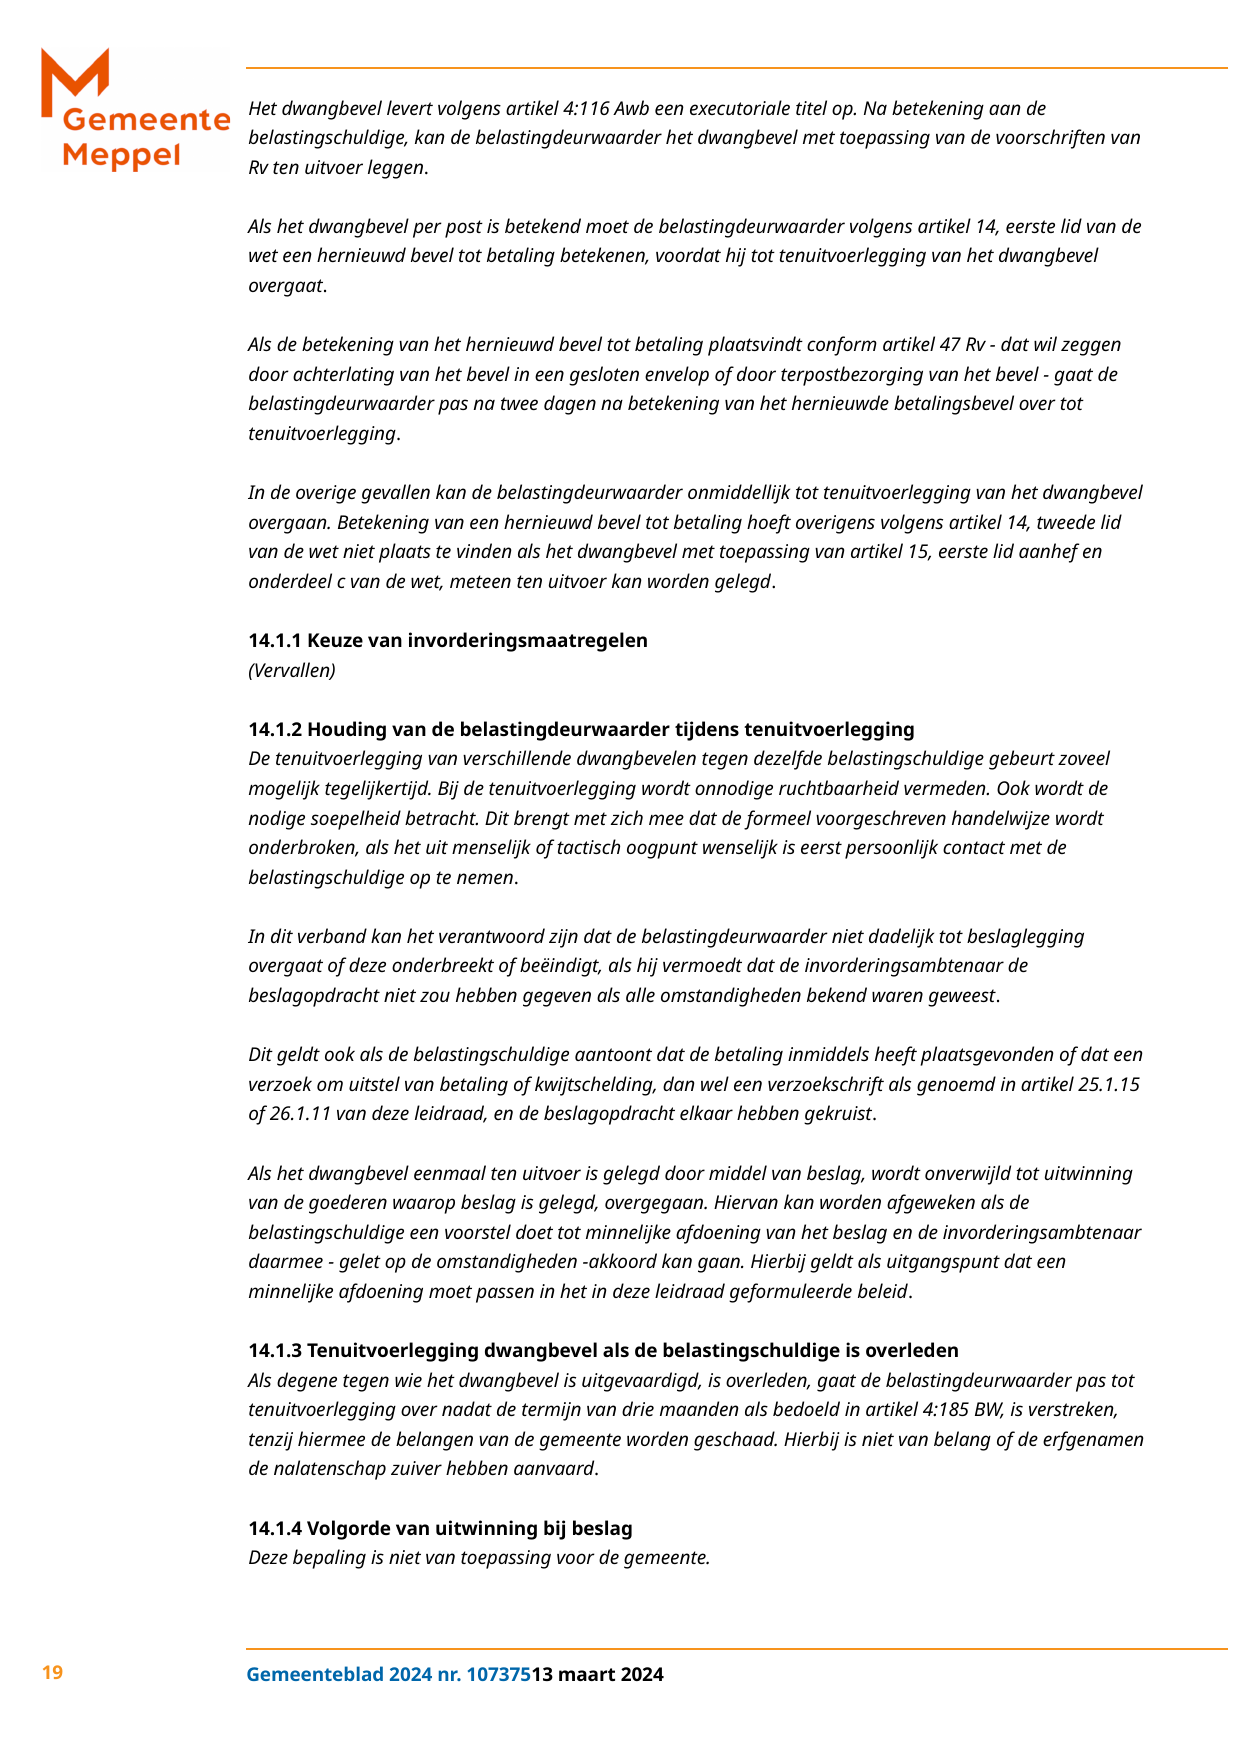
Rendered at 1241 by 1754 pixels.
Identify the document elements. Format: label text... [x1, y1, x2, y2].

picture [41, 47, 231, 172]
text In dit verband kan het verantwoord zijn dat de belastingdeurwaarder niet dadelijk tot beslaglegging overgaat of deze onderbreekt of beëindigt, als hij vermoedt dat de invorderingsambtenaar de beslagopdracht niet zou hebben gegeven als alle omstandigheden bekend waren geweest. [248, 923, 1152, 1008]
text Als het dwangbevel per post is betekend moet de belastingdeurwaarder volgens artikel 14, eerste lid van de wet een hernieuwd bevel tot betaling betekenen, voordat hij tot tenuitvoerlegging van het dwangbevel overgaat. [248, 213, 1152, 298]
text De tenuitvoerlegging van verschillende dwangbevelen tegen dezelfde belastingschuldige gebeurt zoveel mogelijk tegelijkertijd. Bij de tenuitvoerlegging wordt onnodige ruchtbaarheid vermeden. Ook wordt de nodige soepelheid betracht. Dit brengt met zich mee dat de formeel voorgeschreven handelwijze wordt onderbroken, als het uit menselijk of tactisch oogpunt wenselijk is eerst persoonlijk contact met de belastingschuldige op te nemen. [248, 746, 1152, 890]
text In de overige gevallen kan de belastingdeurwaarder onmiddellijk tot tenuitvoerlegging van het dwangbevel overgaan. Betekening van een hernieuwd bevel tot betaling hoeft overigens volgens artikel 14, tweede lid van de wet niet plaats te vinden als het dwangbevel met toepassing van artikel 15, eerste lid aanhef en onderdeel c van de wet, meteen ten uitvoer kan worden gelegd. [248, 479, 1152, 594]
text Als degene tegen wie het dwangbevel is uitgevaardigd, is overleden, gaat de belastingdeurwaarder pas tot tenuitvoerlegging over nadat de termijn van drie maanden als bedoeld in artikel 4:185 BW, is verstreken, tenzij hiermee de belangen van de gemeente worden geschaad. Hierbij is niet van belang of de erfgenamen de nalatenschap zuiver hebben aanvaard. [248, 1367, 1152, 1481]
text 14.1.1 Keuze van invorderingsmaatregelen [248, 627, 1152, 653]
text 14.1.2 Houding van de belastingdeurwaarder tijdens tenuitvoerlegging [248, 716, 1152, 742]
text 14.1.4 Volgorde van uitwinning bij beslag [248, 1515, 1152, 1541]
text (Vervallen) [248, 657, 1152, 683]
text 14.1.3 Tenuitvoerlegging dwangbevel als de belastingschuldige is overleden [248, 1337, 1152, 1363]
text Deze bepaling is niet van toepassing voor de gemeente. [248, 1544, 1152, 1570]
text Als het dwangbevel eenmaal ten uitvoer is gelegd door middel van beslag, wordt onverwijld tot uitwinning van de goederen waarop beslag is gelegd, overgegaan. Hiervan kan worden afgeweken als de belastingschuldige een voorstel doet tot minnelijke afdoening van het beslag en de invorderingsambtenaar daarmee - gelet op de omstandigheden -akkoord kan gaan. Hierbij geldt als uitgangspunt dat een minnelijke afdoening moet passen in het in deze leidraad geformuleerde beleid. [248, 1160, 1152, 1304]
text Dit geldt ook als de belastingschuldige aantoont dat de betaling inmiddels heeft plaatsgevonden of dat een verzoek om uitstel van betaling of kwijtschelding, dan wel een verzoekschrift als genoemd in artikel 25.1.15 of 26.1.11 van deze leidraad, en de beslagopdracht elkaar hebben gekruist. [248, 1041, 1152, 1126]
text Het dwangbevel levert volgens artikel 4:116 Awb een executoriale titel op. Na betekening aan de belastingschuldige, kan de belastingdeurwaarder het dwangbevel met toepassing van de voorschriften van Rv ten uitvoer leggen. [248, 95, 1152, 180]
text Als de betekening van het hernieuwd bevel tot betaling plaatsvindt conform artikel 47 Rv - dat wil zeggen door achterlating van het bevel in een gesloten envelop of door terpostbezorging van het bevel - gaat de belastingdeurwaarder pas na twee dagen na betekening van het hernieuwde betalingsbevel over tot tenuitvoerlegging. [248, 331, 1152, 446]
